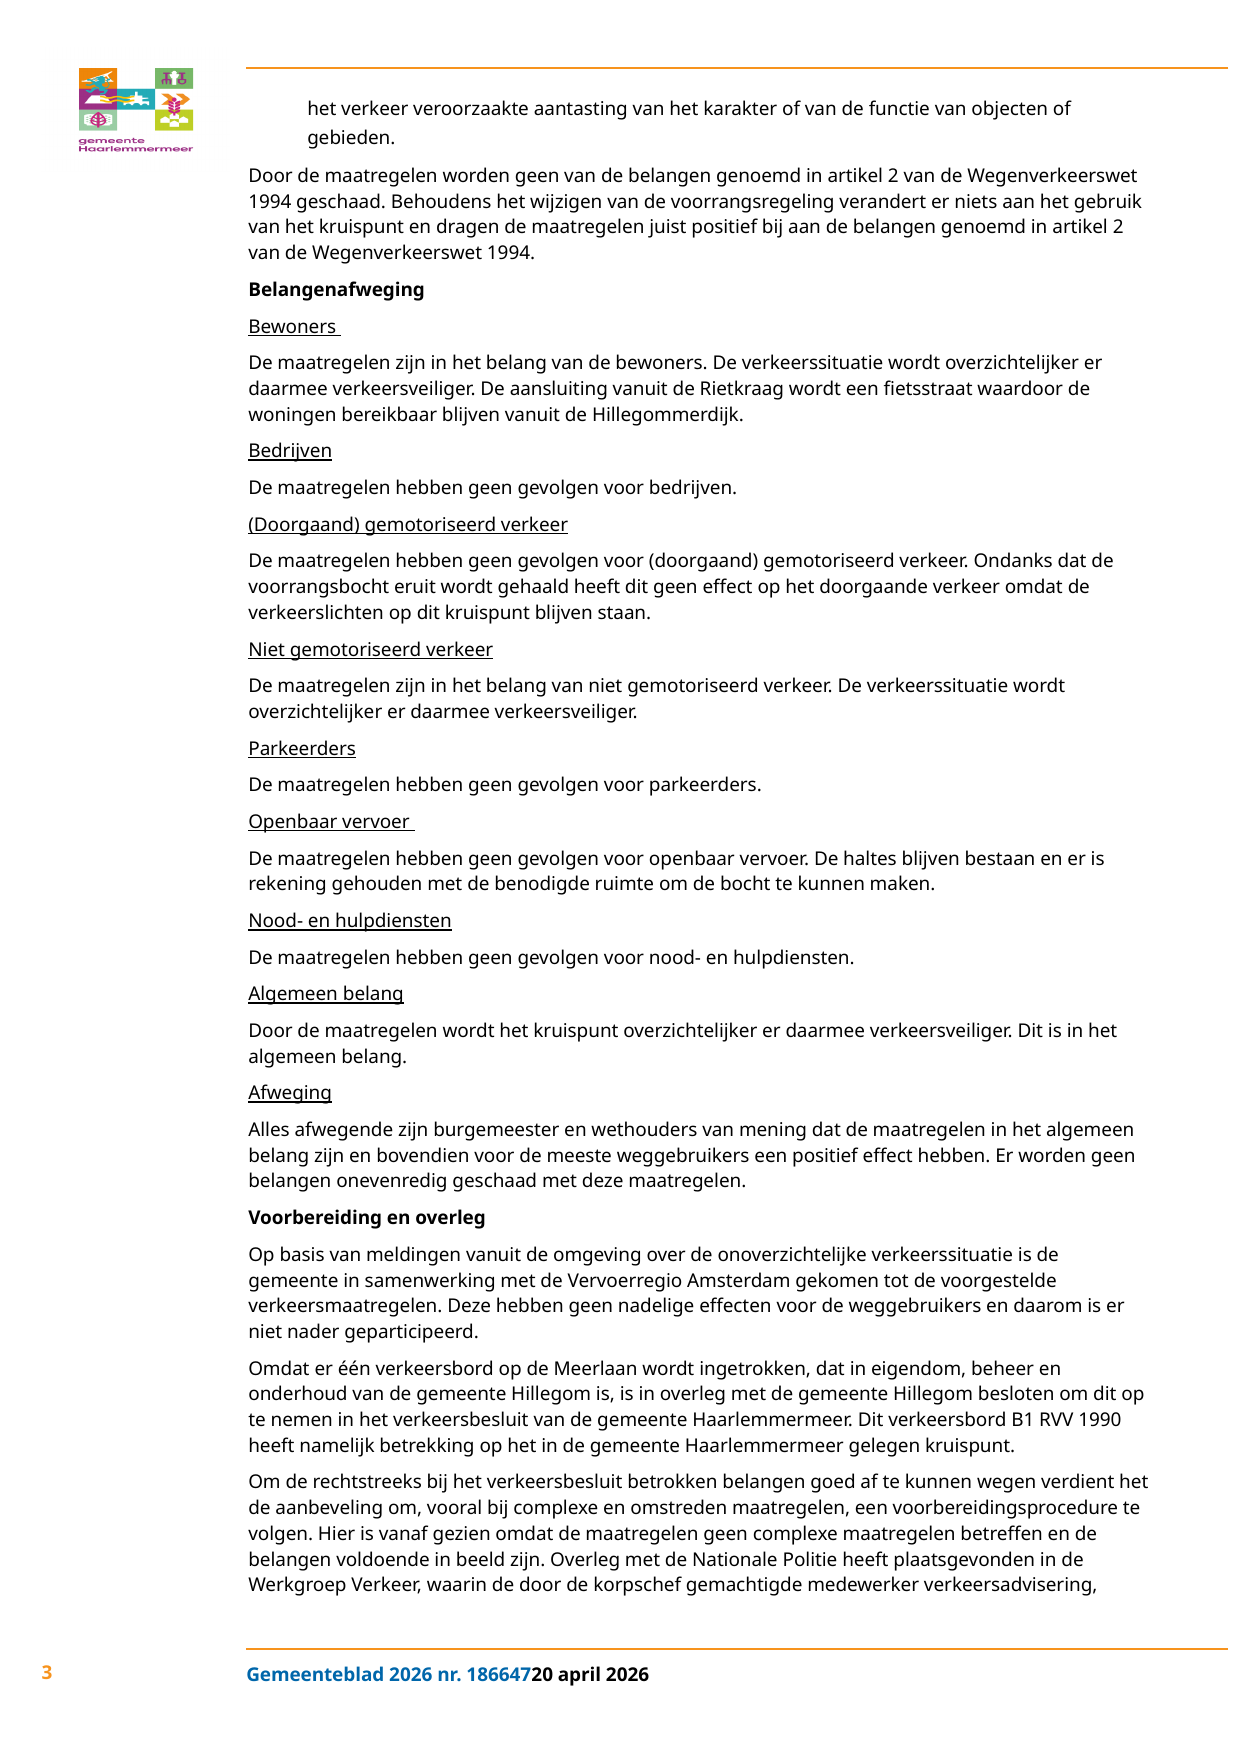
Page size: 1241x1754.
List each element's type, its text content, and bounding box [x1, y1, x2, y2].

text Voorbereiding en overleg [248, 1204, 1152, 1230]
text Algemeen belang [248, 981, 1152, 1006]
text De maatregelen zijn in het belang van niet gemotoriseerd verkeer. De verkeerssituatie wordt overzichtelijker er daarmee verkeersveiliger. [248, 672, 1152, 724]
text De maatregelen hebben geen gevolgen voor bedrijven. [248, 474, 1152, 500]
text Omdat er één verkeersbord op de Meerlaan wordt ingetrokken, dat in eigendom, beheer en onderhoud van de gemeente Hillegom is, is in overleg met de gemeente Hillegom besloten om dit op te nemen in het verkeersbesluit van de gemeente Haarlemmermeer. Dit verkeersbord B1 RVV 1990 heeft namelijk betrekking op het in de gemeente Haarlemmermeer gelegen kruispunt. [248, 1355, 1152, 1458]
text Door de maatregelen wordt het kruispunt overzichtelijker er daarmee verkeersveiliger. Dit is in het algemeen belang. [248, 1017, 1152, 1069]
text Belangenafweging [248, 276, 1152, 302]
text Parkeerders [248, 735, 1152, 761]
text Bewoners [248, 313, 1152, 338]
text Nood- en hulpdiensten [248, 907, 1152, 933]
text Alles afwegende zijn burgemeester en wethouders van mening dat de maatregelen in het algemeen belang zijn en bovendien voor de meeste weggebruikers een positief effect hebben. Er worden geen belangen onevenredig geschaad met deze maatregelen. [248, 1116, 1152, 1193]
text De maatregelen hebben geen gevolgen voor nood- en hulpdiensten. [248, 944, 1152, 969]
text De maatregelen hebben geen gevolgen voor openbaar vervoer. De haltes blijven bestaan en er is rekening gehouden met de benodigde ruimte om de bocht te kunnen maken. [248, 845, 1152, 896]
list het verkeer veroorzaakte aantasting van het karakter of van de functie van objecten of gebieden. [248, 95, 1152, 150]
text De maatregelen zijn in het belang van de bewoners. De verkeerssituatie wordt overzichtelijker er daarmee verkeersveiliger. De aansluiting vanuit de Rietkraag wordt een fietsstraat waardoor de woningen bereikbaar blijven vanuit de Hillegommerdijk. [248, 349, 1152, 427]
text Bedrijven [248, 438, 1152, 463]
text Door de maatregelen worden geen van de belangen genoemd in artikel 2 van de Wegenverkeerswet 1994 geschaad. Behoudens het wijzigen van de voorrangsregeling verandert er niets aan het gebruik van het kruispunt en dragen de maatregelen juist positief bij aan de belangen genoemd in artikel 2 van de Wegenverkeerswet 1994. [248, 162, 1152, 265]
text Afweging [248, 1079, 1152, 1105]
text Niet gemotoriseerd verkeer [248, 636, 1152, 661]
text Om de rechtstreeks bij het verkeersbesluit betrokken belangen goed af te kunnen wegen verdient het de aanbeveling om, vooral bij complexe en omstreden maatregelen, een voorbereidingsprocedure te volgen. Hier is vanaf gezien omdat de maatregelen geen complexe maatregelen betreffen en de belangen voldoende in beeld zijn. Overleg met de Nationale Politie heeft plaatsgevonden in de Werkgroep Verkeer, waarin de door de korpschef gemachtigde medewerker verkeersadvisering, [248, 1469, 1152, 1597]
text Openbaar vervoer [248, 808, 1152, 834]
picture [41, 47, 231, 172]
text (Doorgaand) gemotoriseerd verkeer [248, 511, 1152, 537]
text Op basis van meldingen vanuit de omgeving over de onoverzichtelijke verkeerssituatie is de gemeente in samenwerking met de Vervoerregio Amsterdam gekomen tot de voorgestelde verkeersmaatregelen. Deze hebben geen nadelige effecten voor de weggebruikers en daarom is er niet nader geparticipeerd. [248, 1241, 1152, 1344]
text De maatregelen hebben geen gevolgen voor parkeerders. [248, 771, 1152, 797]
text De maatregelen hebben geen gevolgen voor (doorgaand) gemotoriseerd verkeer. Ondanks dat de voorrangsbocht eruit wordt gehaald heeft dit geen effect op het doorgaande verkeer omdat de verkeerslichten op dit kruispunt blijven staan. [248, 548, 1152, 625]
